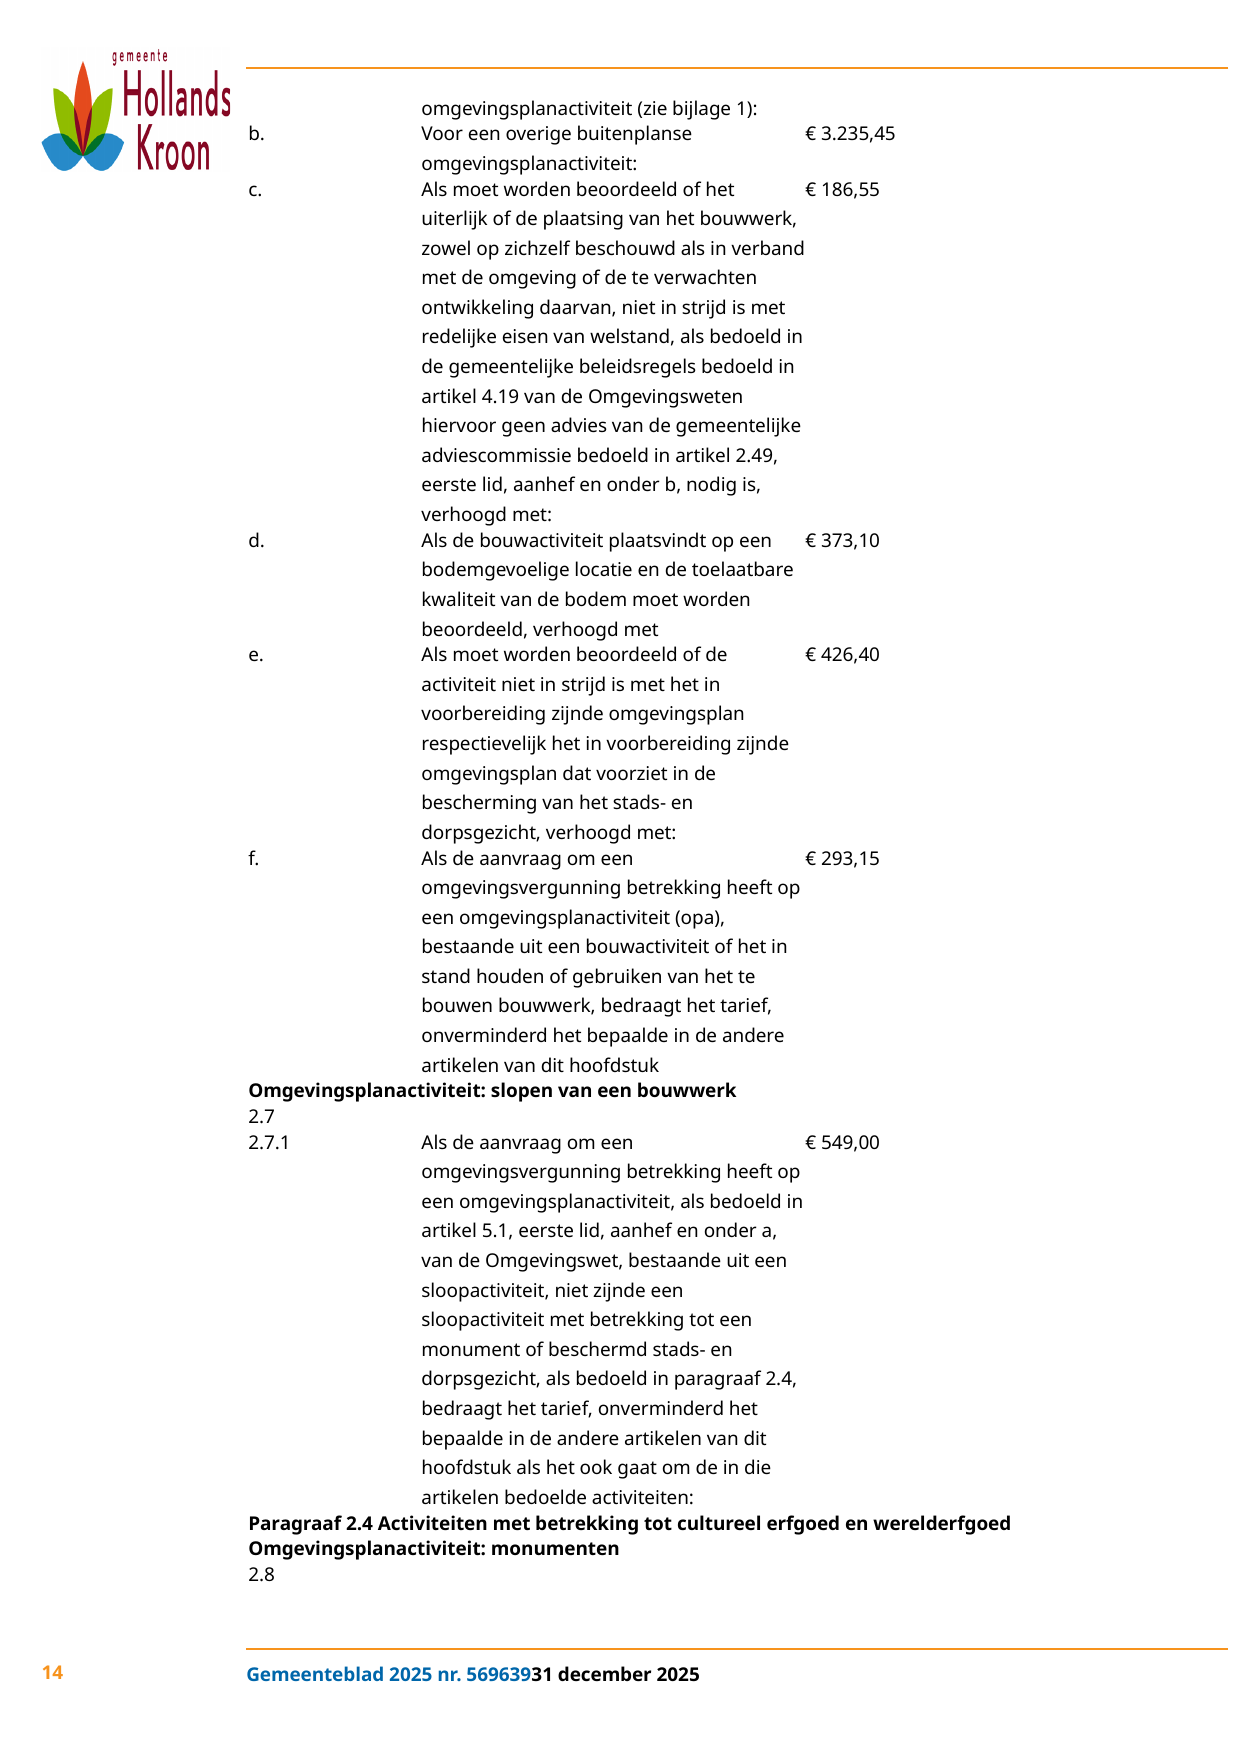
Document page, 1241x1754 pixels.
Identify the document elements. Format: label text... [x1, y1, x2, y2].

table_cell [805, 1561, 978, 1587]
table_cell [979, 176, 1152, 527]
table_cell [979, 641, 1152, 845]
table_cell € 549,00 [805, 1129, 978, 1510]
table_cell [979, 1103, 1152, 1129]
table_cell € 373,10 [805, 527, 978, 641]
table_cell Paragraaf 2.4 Activiteiten met betrekking tot cultureel erfgoed en werelderfgoed [248, 1510, 1152, 1535]
table_cell [979, 1129, 1152, 1510]
table_cell d. [248, 527, 421, 641]
picture [41, 47, 231, 172]
table_cell [979, 845, 1152, 1077]
table_cell [421, 1561, 805, 1587]
table_cell € 3.235,45 [805, 121, 978, 176]
table_cell c. [248, 176, 421, 527]
table_cell 2.7.1 [248, 1129, 421, 1510]
table_cell [248, 95, 421, 121]
table_cell [979, 1561, 1152, 1587]
table_cell Voor een overige buitenplanse omgevingsplanactiviteit: [421, 121, 805, 176]
table_cell b. [248, 121, 421, 176]
table_cell Als de aanvraag om een omgevingsvergunning betrekking heeft op een omgevingsplanactiviteit (opa), bestaande uit een bouwactiviteit of het in stand houden of gebruiken van het te bouwen bouwwerk, bedraagt het tarief, onverminderd het bepaalde in de andere artikelen van dit hoofdstuk [421, 845, 805, 1077]
table_cell [979, 527, 1152, 641]
table_cell € 293,15 [805, 845, 978, 1077]
table_cell Omgevingsplanactiviteit: slopen van een bouwwerk [248, 1078, 978, 1103]
table_cell [979, 95, 1152, 121]
table_cell f. [248, 845, 421, 1077]
table_cell 2.7 [248, 1103, 421, 1129]
table_cell Als moet worden beoordeeld of de activiteit niet in strijd is met het in voorbereiding zijnde omgevingsplan respectievelijk het in voorbereiding zijnde omgevingsplan dat voorziet in de bescherming van het stads- en dorpsgezicht, verhoogd met: [421, 641, 805, 845]
table_cell Als moet worden beoordeeld of het uiterlijk of de plaatsing van het bouwwerk, zowel op zichzelf beschouwd als in verband met de omgeving of de te verwachten ontwikkeling daarvan, niet in strijd is met redelijke eisen van welstand, als bedoeld in de gemeentelijke beleidsregels bedoeld in artikel 4.19 van de Omgevingsweten hiervoor geen advies van de gemeentelijke adviescommissie bedoeld in artikel 2.49, eerste lid, aanhef en onder b, nodig is, verhoogd met: [421, 176, 805, 527]
table_cell 2.8 [248, 1561, 421, 1587]
table_cell omgevingsplanactiviteit (zie bijlage 1): [421, 95, 805, 121]
table_cell Omgevingsplanactiviteit: monumenten [248, 1535, 978, 1561]
table_cell [979, 121, 1152, 176]
table_cell € 186,55 [805, 176, 978, 527]
table_cell € 426,40 [805, 641, 978, 845]
table_cell Als de bouwactiviteit plaatsvindt op een bodemgevoelige locatie en de toelaatbare kwaliteit van de bodem moet worden beoordeeld, verhoogd met [421, 527, 805, 641]
table_cell [805, 1103, 978, 1129]
table_cell [805, 95, 978, 121]
table_cell [421, 1103, 805, 1129]
table_cell Als de aanvraag om een omgevingsvergunning betrekking heeft op een omgevingsplanactiviteit, als bedoeld in artikel 5.1, eerste lid, aanhef en onder a, van de Omgevingswet, bestaande uit een sloopactiviteit, niet zijnde een sloopactiviteit met betrekking tot een monument of beschermd stads- en dorpsgezicht, als bedoeld in paragraaf 2.4, bedraagt het tarief, onverminderd het bepaalde in de andere artikelen van dit hoofdstuk als het ook gaat om de in die artikelen bedoelde activiteiten: [421, 1129, 805, 1510]
table_cell e. [248, 641, 421, 845]
